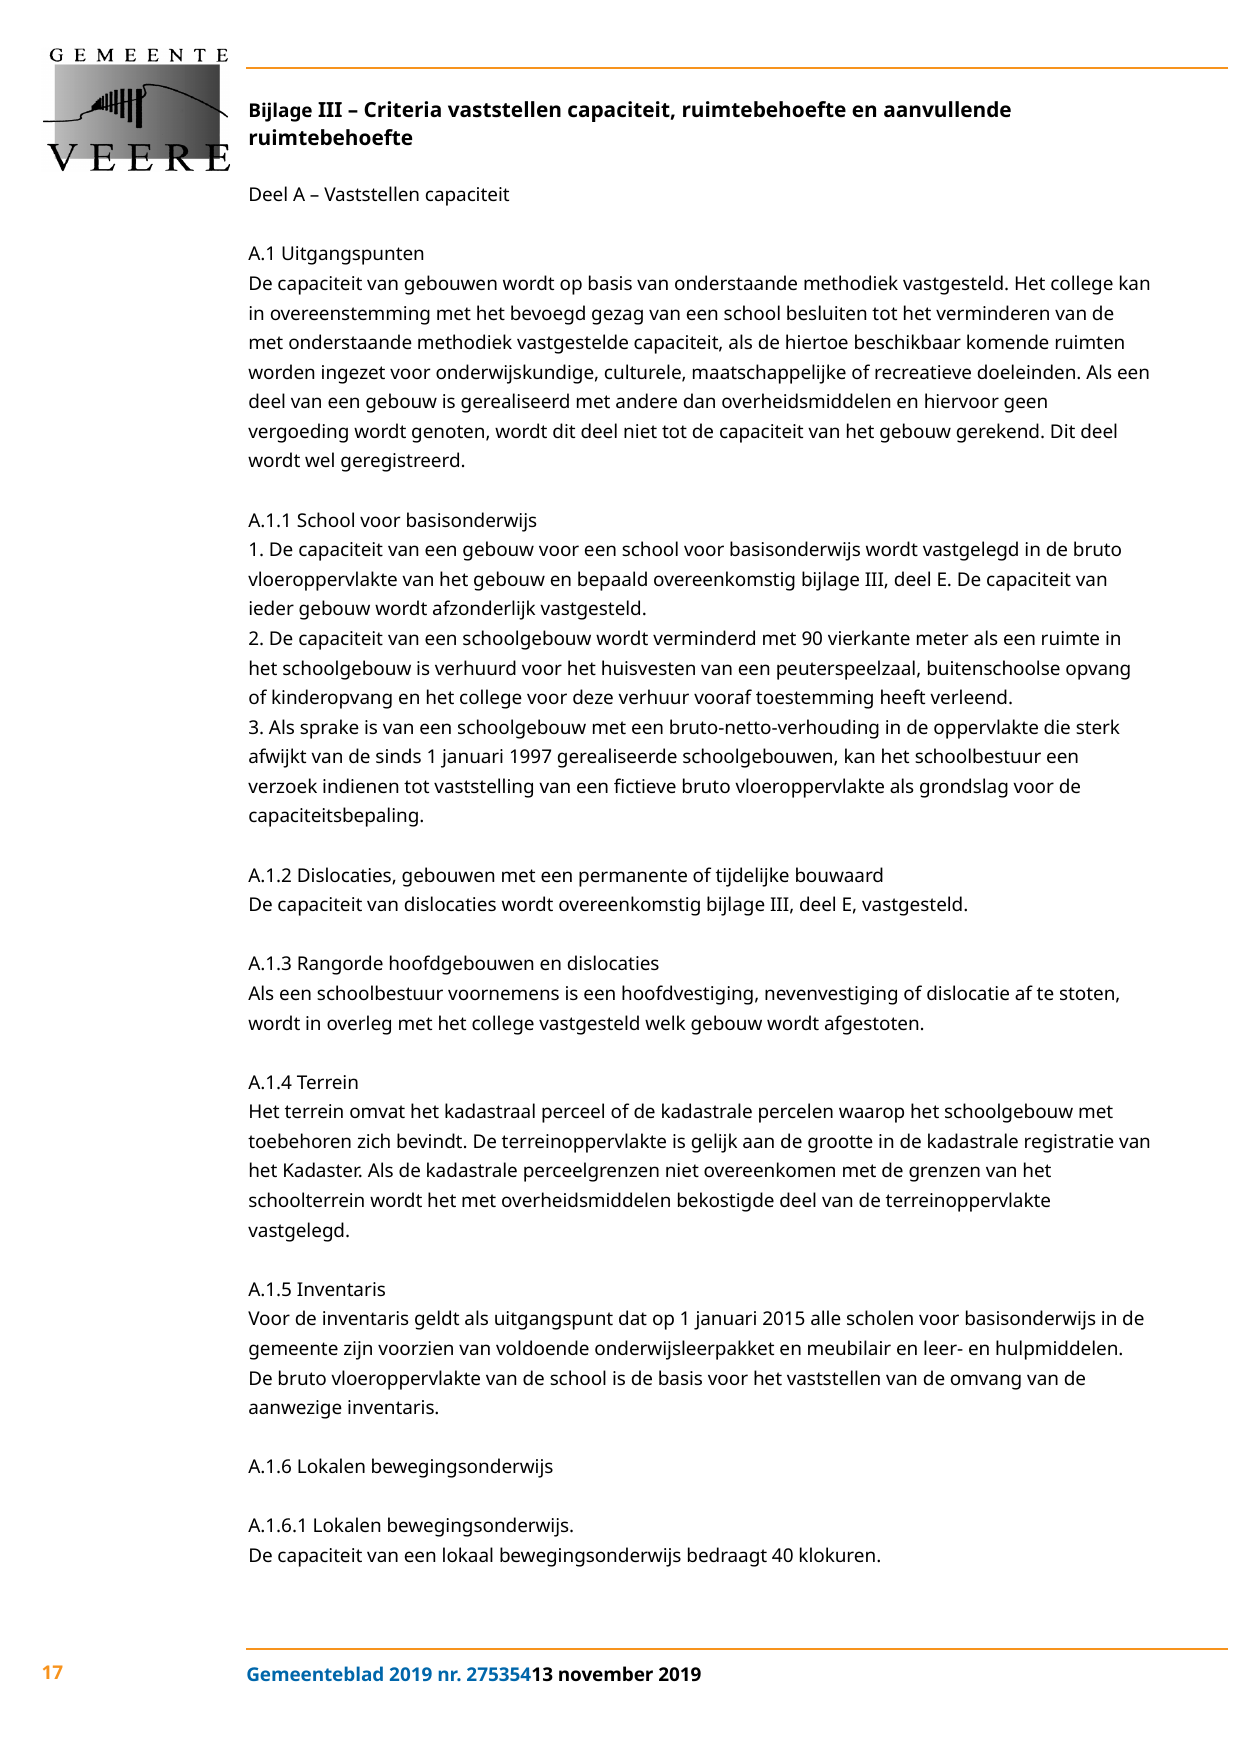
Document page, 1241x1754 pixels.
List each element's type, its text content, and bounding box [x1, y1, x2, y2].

text A.1.2 Dislocaties, gebouwen met een permanente of tijdelijke bouwaard [248, 862, 1152, 887]
text A.1.6.1 Lokalen bewegingsonderwijs. [248, 1513, 1152, 1538]
text Het terrein omvat het kadastraal perceel of de kadastrale percelen waarop het schoolgebouw met toebehoren zich bevindt. De terreinoppervlakte is gelijk aan de grootte in de kadastrale registratie van het Kadaster. Als de kadastrale perceelgrenzen niet overeenkomen met de grenzen van het schoolterrein wordt het met overheidsmiddelen bekostigde deel van de terreinoppervlakte vastgelegd. [248, 1098, 1152, 1242]
text De capaciteit van gebouwen wordt op basis van onderstaande methodiek vastgesteld. Het college kan in overeenstemming met het bevoegd gezag van een school besluiten tot het verminderen van de met onderstaande methodiek vastgestelde capaciteit, als de hiertoe beschikbaar komende ruimten worden ingezet voor onderwijskundige, culturele, maatschappelijke of recreatieve doeleinden. Als een deel van een gebouw is gerealiseerd met andere dan overheidsmiddelen en hiervoor geen vergoeding wordt genoten, wordt dit deel niet tot de capaciteit van het gebouw gerekend. Dit deel wordt wel geregistreerd. [248, 270, 1152, 473]
text A.1.6 Lokalen bewegingsonderwijs [248, 1453, 1152, 1479]
text A.1.5 Inventaris [248, 1276, 1152, 1302]
text 2. De capaciteit van een schoolgebouw wordt verminderd met 90 vierkante meter als een ruimte in het schoolgebouw is verhuurd voor het huisvesten van een peuterspeelzaal, buitenschoolse opvang of kinderopvang en het college voor deze verhuur vooraf toestemming heeft verleend. [248, 625, 1152, 710]
text De capaciteit van een lokaal bewegingsonderwijs bedraagt 40 klokuren. [248, 1542, 1152, 1568]
text 3. Als sprake is van een schoolgebouw met een bruto-netto-verhouding in de oppervlakte die sterk afwijkt van de sinds 1 januari 1997 gerealiseerde schoolgebouwen, kan het schoolbestuur een verzoek indienen tot vaststelling van een fictieve bruto vloeroppervlakte als grondslag voor de capaciteitsbepaling. [248, 714, 1152, 828]
text A.1.4 Terrein [248, 1069, 1152, 1094]
text A.1.3 Rangorde hoofdgebouwen en dislocaties [248, 951, 1152, 976]
text 1. De capaciteit van een gebouw voor een school voor basisonderwijs wordt vastgelegd in de bruto vloeroppervlakte van het gebouw en bepaald overeenkomstig bijlage III, deel E. De capaciteit van ieder gebouw wordt afzonderlijk vastgesteld. [248, 536, 1152, 621]
text A.1.1 School voor basisonderwijs [248, 507, 1152, 532]
text Deel A – Vaststellen capaciteit [248, 181, 1152, 207]
text Bijlage III – Criteria vaststellen capaciteit, ruimtebehoefte en aanvullende ruimtebehoefte [248, 95, 1152, 152]
text Voor de inventaris geldt als uitgangspunt dat op 1 januari 2015 alle scholen voor basisonderwijs in de gemeente zijn voorzien van voldoende onderwijsleerpakket en meubilair en leer- en hulpmiddelen. De bruto vloeroppervlakte van de school is de basis voor het vaststellen van de omvang van de aanwezige inventaris. [248, 1306, 1152, 1420]
text A.1 Uitgangspunten [248, 241, 1152, 266]
text De capaciteit van dislocaties wordt overeenkomstig bijlage III, deel E, vastgesteld. [248, 891, 1152, 917]
text Als een schoolbestuur voornemens is een hoofdvestiging, nevenvestiging of dislocatie af te stoten, wordt in overleg met het college vastgesteld welk gebouw wordt afgestoten. [248, 980, 1152, 1035]
picture [41, 47, 231, 172]
